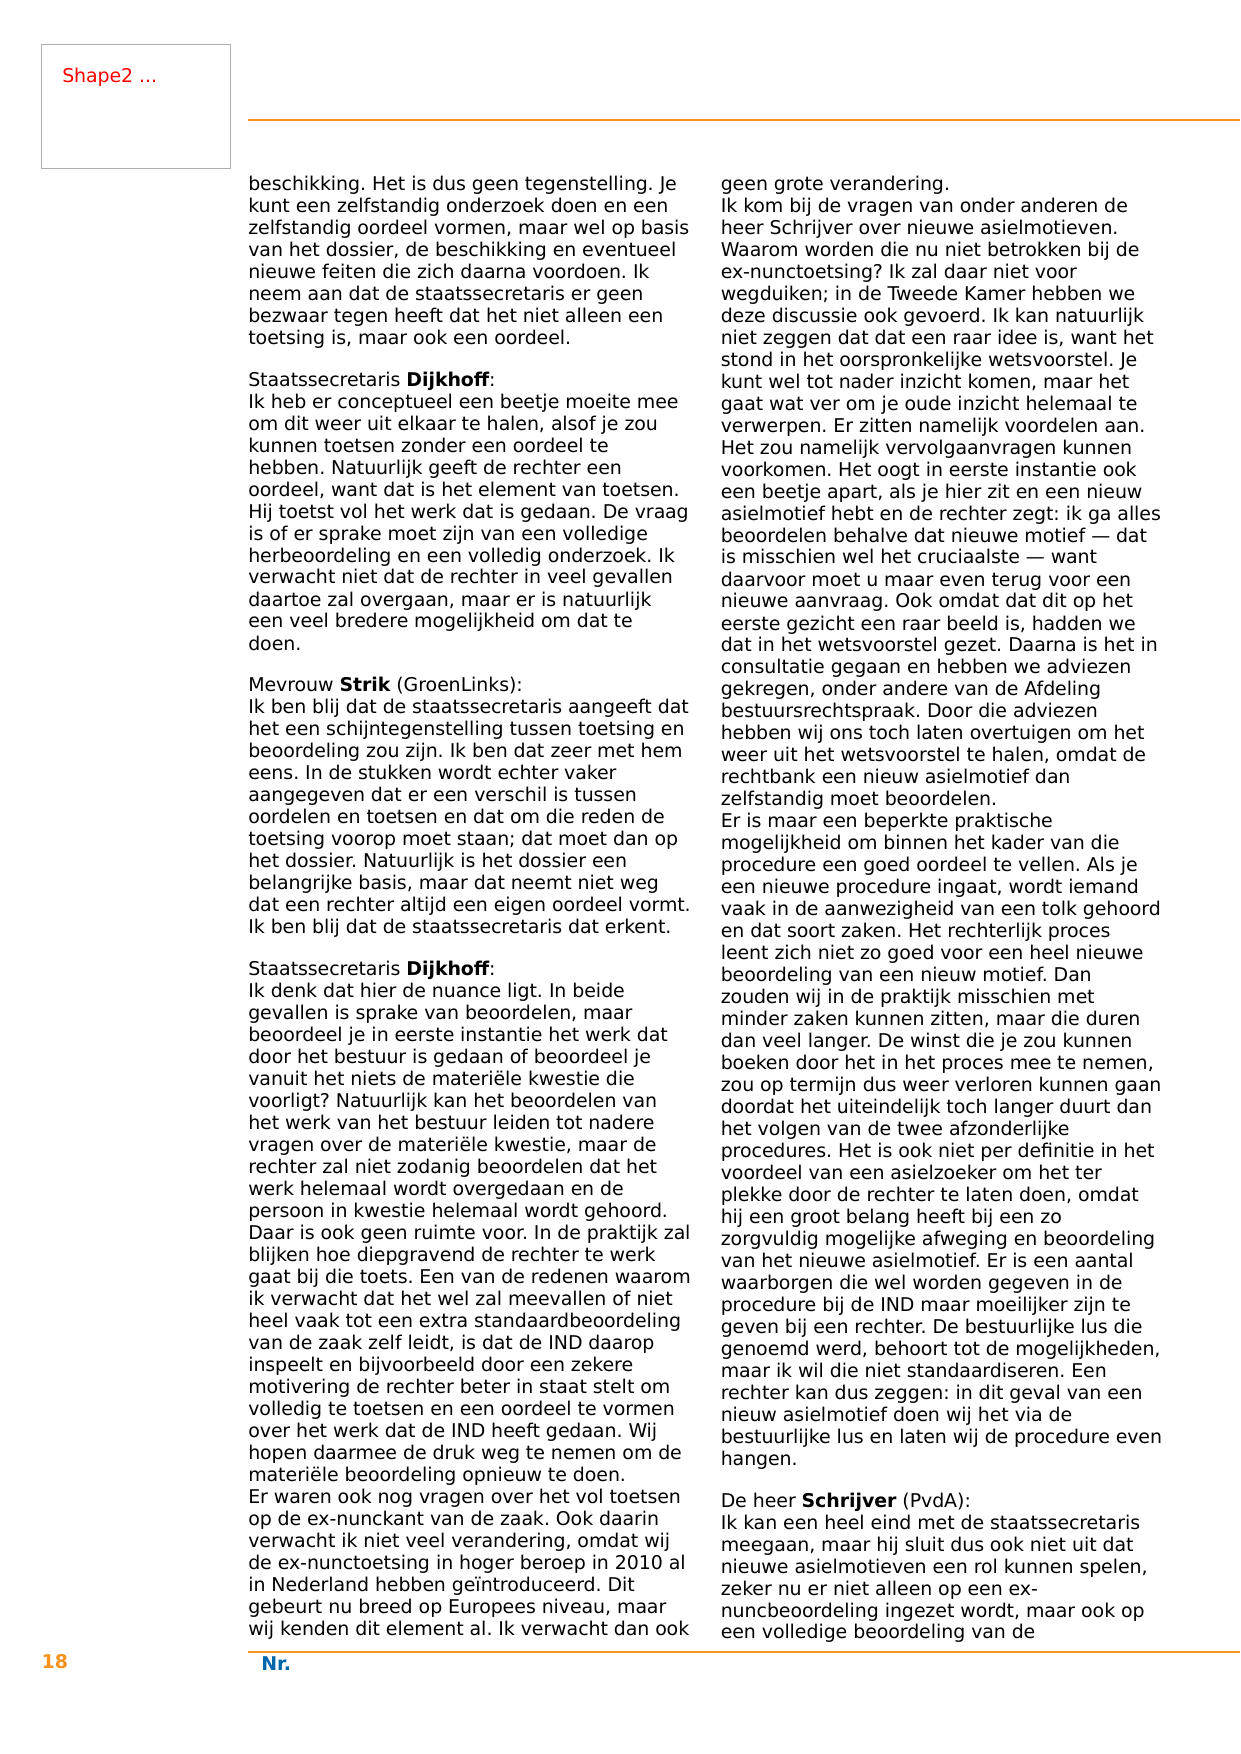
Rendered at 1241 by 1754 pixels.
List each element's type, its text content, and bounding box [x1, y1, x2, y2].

text geen grote verandering. [721, 173, 1163, 195]
text Staatssecretaris Dijkhoff: [248, 958, 691, 980]
text De heer Schrijver (PvdA): [721, 1489, 1163, 1512]
text beschikking. Het is dus geen tegenstelling. Je kunt een zelfstandig onderzoek doen en een zelfstandig oordeel vormen, maar wel op basis van het dossier, de beschikking en eventueel nieuwe feiten die zich daarna voordoen. Ik neem aan dat de staatssecretaris er geen bezwaar tegen heeft dat het niet alleen een toetsing is, maar ook een oordeel. [248, 173, 691, 349]
text Ik denk dat hier de nuance ligt. In beide gevallen is sprake van beoordelen, maar beoordeel je in eerste instantie het werk dat door het bestuur is gedaan of beoordeel je vanuit het niets de materiële kwestie die voorligt? Natuurlijk kan het beoordelen van het werk van het bestuur leiden tot nadere vragen over de materiële kwestie, maar de rechter zal niet zodanig beoordelen dat het werk helemaal wordt overgedaan en de persoon in kwestie helemaal wordt gehoord. Daar is ook geen ruimte voor. In de praktijk zal blijken hoe diepgravend de rechter te werk gaat bij die toets. Een van de redenen waarom ik verwacht dat het wel zal meevallen of niet heel vaak tot een extra standaardbeoordeling van de zaak zelf leidt, is dat de IND daarop inspeelt en bijvoorbeeld door een zekere motivering de rechter beter in staat stelt om volledig te toetsen en een oordeel te vormen over het werk dat de IND heeft gedaan. Wij hopen daarmee de druk weg te nemen om de materiële beoordeling opnieuw te doen. [248, 980, 691, 1486]
text Ik heb er conceptueel een beetje moeite mee om dit weer uit elkaar te halen, alsof je zou kunnen toetsen zonder een oordeel te hebben. Natuurlijk geeft de rechter een oordeel, want dat is het element van toetsen. Hij toetst vol het werk dat is gedaan. De vraag is of er sprake moet zijn van een volledige herbeoordeling en een volledig onderzoek. Ik verwacht niet dat de rechter in veel gevallen daartoe zal overgaan, maar er is natuurlijk een veel bredere mogelijkheid om dat te doen. [248, 391, 691, 654]
text Er waren ook nog vragen over het vol toetsen op de ex-nunckant van de zaak. Ook daarin verwacht ik niet veel verandering, omdat wij de ex-nunctoetsing in hoger beroep in 2010 al in Nederland hebben geïntroduceerd. Dit gebeurt nu breed op Europees niveau, maar wij kenden dit element al. Ik verwacht dan ook [248, 1486, 691, 1639]
text Ik ben blij dat de staatssecretaris aangeeft dat het een schijntegenstelling tussen toetsing en beoordeling zou zijn. Ik ben dat zeer met hem eens. In de stukken wordt echter vaker aangegeven dat er een verschil is tussen oordelen en toetsen en dat om die reden de toetsing voorop moet staan; dat moet dan op het dossier. Natuurlijk is het dossier een belangrijke basis, maar dat neemt niet weg dat een rechter altijd een eigen oordeel vormt. Ik ben blij dat de staatssecretaris dat erkent. [248, 696, 691, 938]
text Er is maar een beperkte praktische mogelijkheid om binnen het kader van die procedure een goed oordeel te vellen. Als je een nieuwe procedure ingaat, wordt iemand vaak in de aanwezigheid van een tolk gehoord en dat soort zaken. Het rechterlijk proces leent zich niet zo goed voor een heel nieuwe beoordeling van een nieuw motief. Dan zouden wij in de praktijk misschien met minder zaken kunnen zitten, maar die duren dan veel langer. De winst die je zou kunnen boeken door het in het proces mee te nemen, zou op termijn dus weer verloren kunnen gaan doordat het uiteindelijk toch langer duurt dan het volgen van de twee afzonderlijke procedures. Het is ook niet per definitie in het voordeel van een asielzoeker om het ter plekke door de rechter te laten doen, omdat hij een groot belang heeft bij een zo zorgvuldig mogelijke afweging en beoordeling van het nieuwe asielmotief. Er is een aantal waarborgen die wel worden gegeven in de procedure bij de IND maar moeilijker zijn te geven bij een rechter. De bestuurlijke lus die genoemd werd, behoort tot de mogelijkheden, maar ik wil die niet standaardiseren. Een rechter kan dus zeggen: in dit geval van een nieuw asielmotief doen wij het via de bestuurlijke lus en laten wij de procedure even hangen. [721, 810, 1163, 1469]
text Mevrouw Strik (GroenLinks): [248, 674, 691, 696]
text Staatssecretaris Dijkhoff: [248, 369, 691, 391]
text Ik kan een heel eind met de staatssecretaris meegaan, maar hij sluit dus ook niet uit dat nieuwe asielmotieven een rol kunnen spelen, zeker nu er niet alleen op een ex-nuncbeoordeling ingezet wordt, maar ook op een volledige beoordeling van de [721, 1512, 1163, 1643]
text Ik kom bij de vragen van onder anderen de heer Schrijver over nieuwe asielmotieven. Waarom worden die nu niet betrokken bij de ex-nunctoetsing? Ik zal daar niet voor wegduiken; in de Tweede Kamer hebben we deze discussie ook gevoerd. Ik kan natuurlijk niet zeggen dat dat een raar idee is, want het stond in het oorspronkelijke wetsvoorstel. Je kunt wel tot nader inzicht komen, maar het gaat wat ver om je oude inzicht helemaal te verwerpen. Er zitten namelijk voordelen aan. Het zou namelijk vervolgaanvragen kunnen voorkomen. Het oogt in eerste instantie ook een beetje apart, als je hier zit en een nieuw asielmotief hebt en de rechter zegt: ik ga alles beoordelen behalve dat nieuwe motief — dat is misschien wel het cruciaalste — want daarvoor moet u maar even terug voor een nieuwe aanvraag. Ook omdat dat dit op het eerste gezicht een raar beeld is, hadden we dat in het wetsvoorstel gezet. Daarna is het in consultatie gegaan en hebben we adviezen gekregen, onder andere van de Afdeling bestuursrechtspraak. Door die adviezen hebben wij ons toch laten overtuigen om het weer uit het wetsvoorstel te halen, omdat de rechtbank een nieuw asielmotief dan zelfstandig moet beoordelen. [721, 195, 1163, 810]
